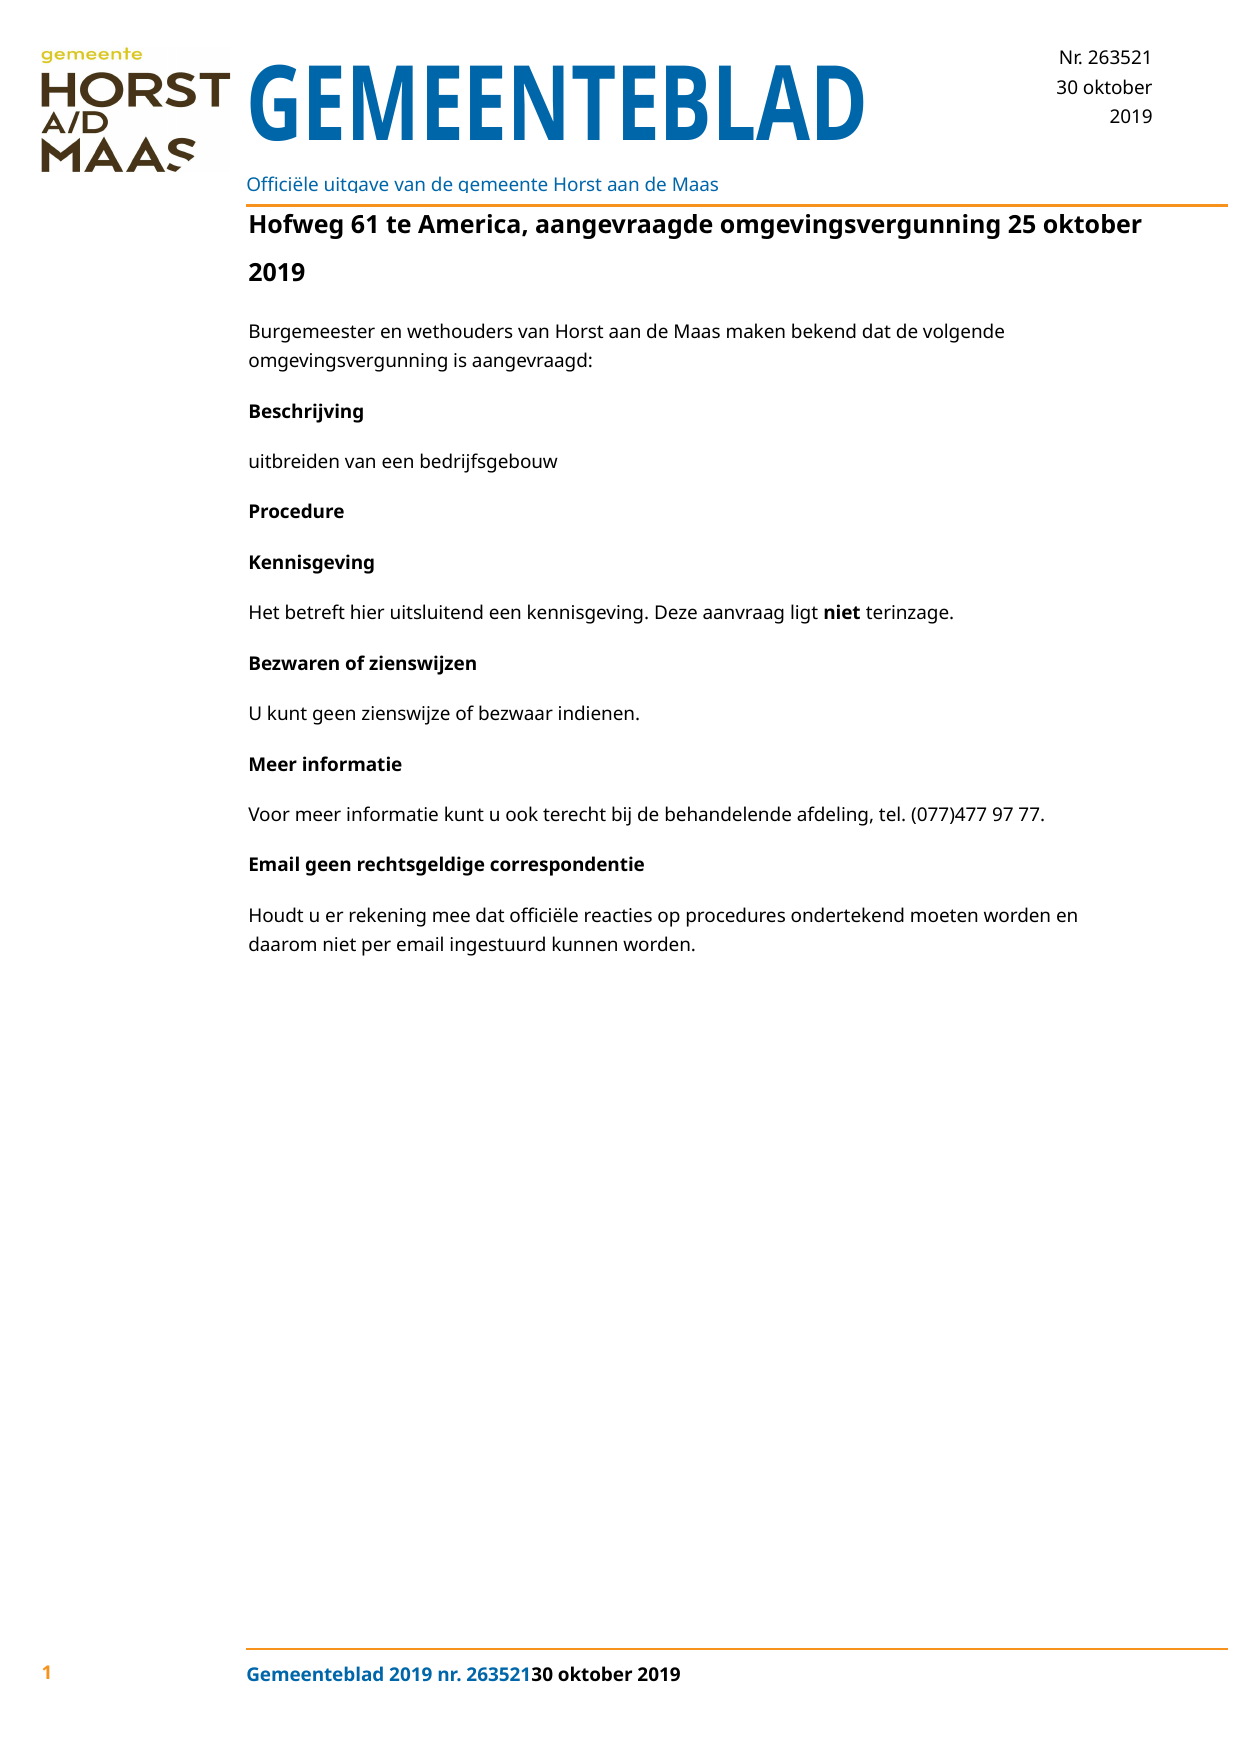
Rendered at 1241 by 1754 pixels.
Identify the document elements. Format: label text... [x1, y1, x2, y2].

text Voor meer informatie kunt u ook terecht bij de behandelende afdeling, tel. (077)477 97 77. [248, 801, 1152, 827]
picture [41, 47, 231, 172]
text Hofweg 61 te America, aangevraagde omgevingsvergunning 25 oktober 2019 [248, 207, 1152, 288]
text Kennisgeving [248, 549, 1152, 575]
text Beschrijving [248, 398, 1152, 424]
text Houdt u er rekening mee dat officiële reacties op procedures ondertekend moeten worden en daarom niet per email ingestuurd kunnen worden. [248, 902, 1152, 957]
text Meer informatie [248, 751, 1152, 777]
text Email geen rechtsgeldige correspondentie [248, 852, 1152, 877]
text Burgemeester en wethouders van Horst aan de Maas maken bekend dat de volgende omgevingsvergunning is aangevraagd: [248, 318, 1152, 373]
text Bezwaren of zienswijzen [248, 650, 1152, 676]
text Het betreft hier uitsluitend een kennisgeving. Deze aanvraag ligt niet terinzage. [248, 599, 1152, 625]
text U kunt geen zienswijze of bezwaar indienen. [248, 700, 1152, 726]
text uitbreiden van een bedrijfsgebouw [248, 448, 1152, 474]
text Procedure [248, 499, 1152, 524]
